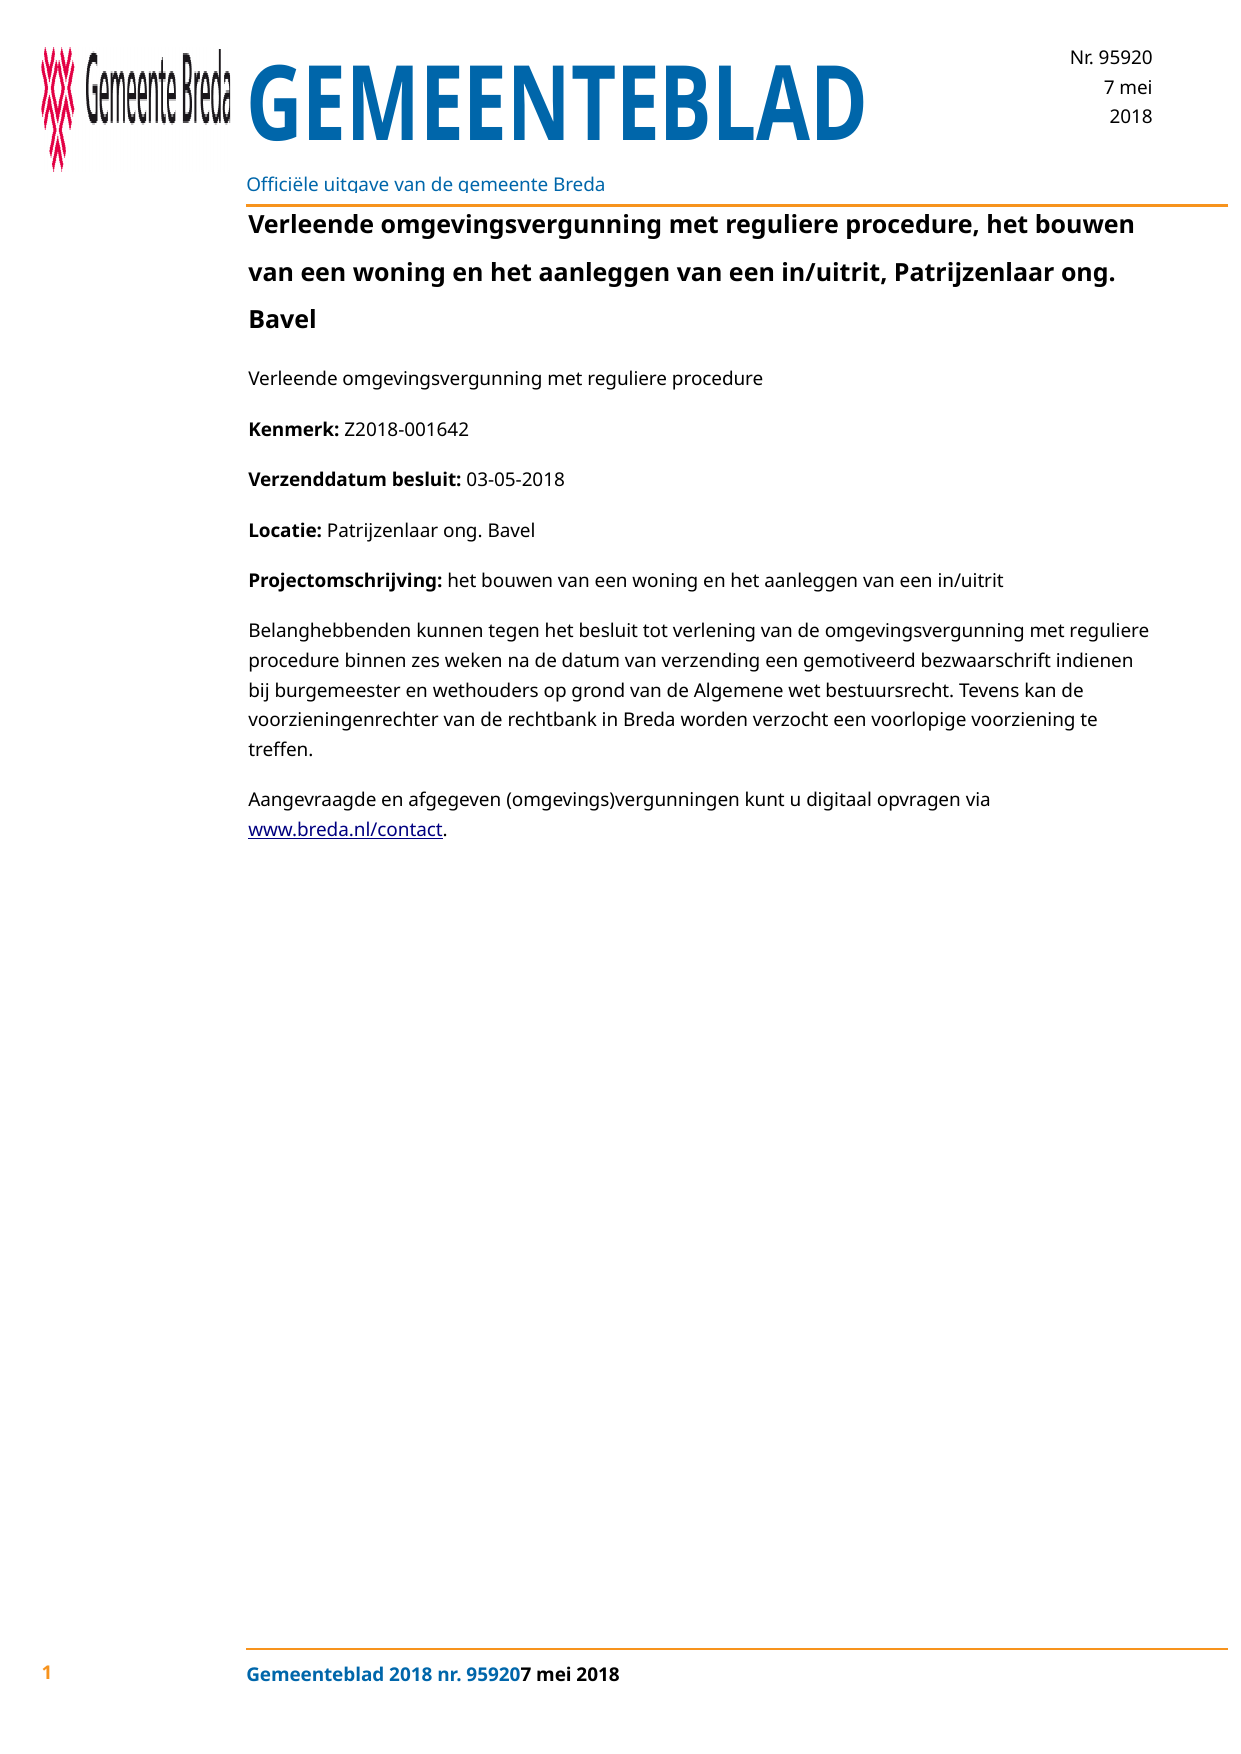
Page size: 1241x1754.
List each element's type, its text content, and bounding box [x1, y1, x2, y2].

text Projectomschrijving: het bouwen van een woning en het aanleggen van een in/uitrit [248, 567, 1152, 593]
text Verleende omgevingsvergunning met reguliere procedure, het bouwen van een woning en het aanleggen van een in/uitrit, Patrijzenlaar ong. Bavel [248, 207, 1152, 336]
text Kenmerk: Z2018-001642 [248, 416, 1152, 442]
text Locatie: Patrijzenlaar ong. Bavel [248, 517, 1152, 542]
text Verzenddatum besluit: 03-05-2018 [248, 466, 1152, 492]
text Belanghebbenden kunnen tegen het besluit tot verlening van de omgevingsvergunning met reguliere procedure binnen zes weken na de datum van verzending een gemotiveerd bezwaarschrift indienen bij burgemeester en wethouders op grond van de Algemene wet bestuursrecht. Tevens kan de voorzieningenrechter van de rechtbank in Breda worden verzocht een voorlopige voorziening te treffen. [248, 618, 1152, 762]
text Verleende omgevingsvergunning met reguliere procedure [248, 366, 1152, 391]
text Aangevraagde en afgegeven (omgevings)vergunningen kunt u digitaal opvragen via www.breda.nl/contact. [248, 786, 1152, 842]
picture [41, 47, 231, 172]
